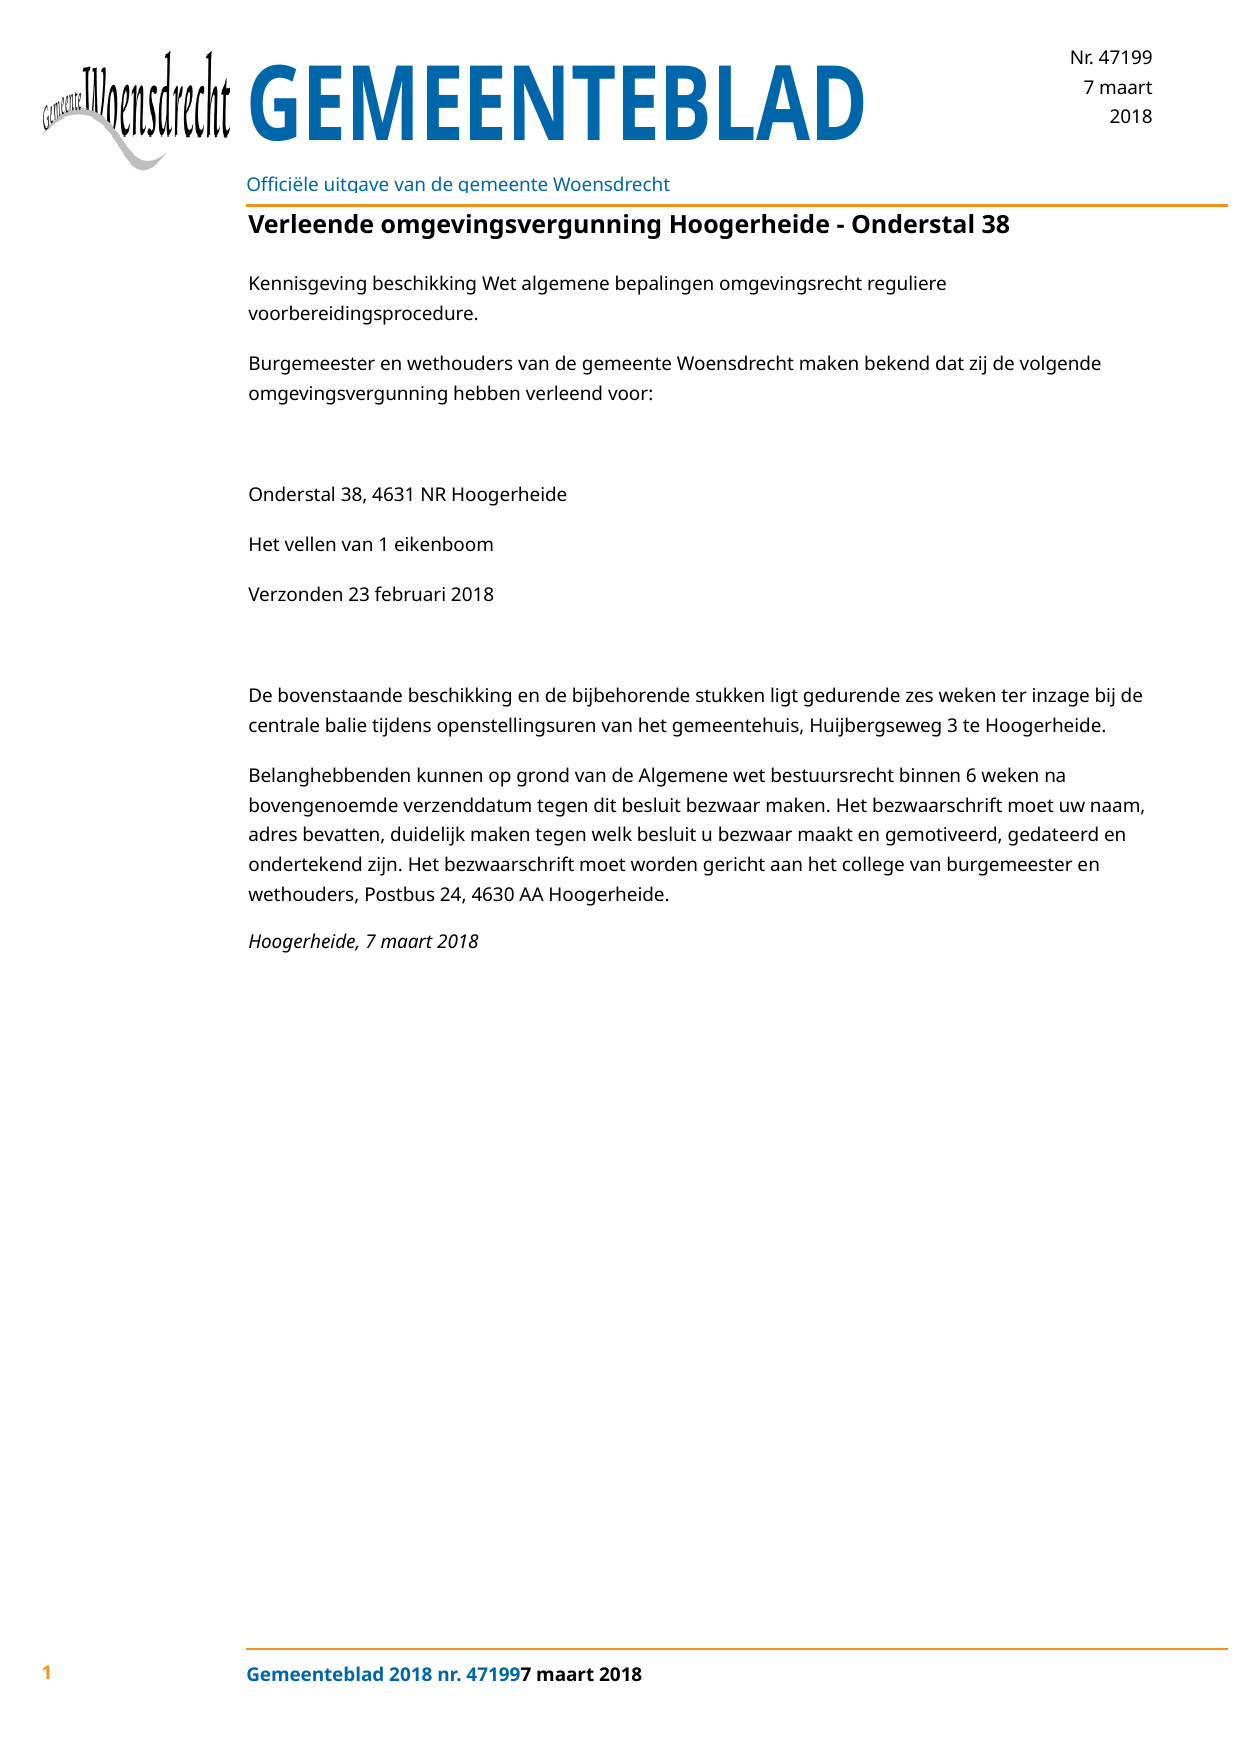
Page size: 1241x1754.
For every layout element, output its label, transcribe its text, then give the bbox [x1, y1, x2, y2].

text De bovenstaande beschikking en de bijbehorende stukken ligt gedurende zes weken ter inzage bij de centrale balie tijdens openstellingsuren van het gemeentehuis, Huijbergseweg 3 te Hoogerheide. [248, 682, 1152, 738]
text Kennisgeving beschikking Wet algemene bepalingen omgevingsrecht reguliere voorbereidingsprocedure. [248, 270, 1152, 326]
picture [41, 47, 231, 172]
text Verleende omgevingsvergunning Hoogerheide - Onderstal 38 [248, 207, 1152, 241]
text Onderstal 38, 4631 NR Hoogerheide [248, 481, 1152, 506]
text Verzonden 23 februari 2018 [248, 582, 1152, 607]
text Het vellen van 1 eikenboom [248, 531, 1152, 557]
text Hoogerheide, 7 maart 2018 [248, 928, 1152, 954]
text Belanghebbenden kunnen op grond van de Algemene wet bestuursrecht binnen 6 weken na bovengenoemde verzenddatum tegen dit besluit bezwaar maken. Het bezwaarschrift moet uw naam, adres bevatten, duidelijk maken tegen welk besluit u bezwaar maakt en gemotiveerd, gedateerd en ondertekend zijn. Het bezwaarschrift moet worden gericht aan het college van burgemeester en wethouders, Postbus 24, 4630 AA Hoogerheide. [248, 762, 1152, 906]
text Burgemeester en wethouders van de gemeente Woensdrecht maken bekend dat zij de volgende omgevingsvergunning hebben verleend voor: [248, 350, 1152, 406]
